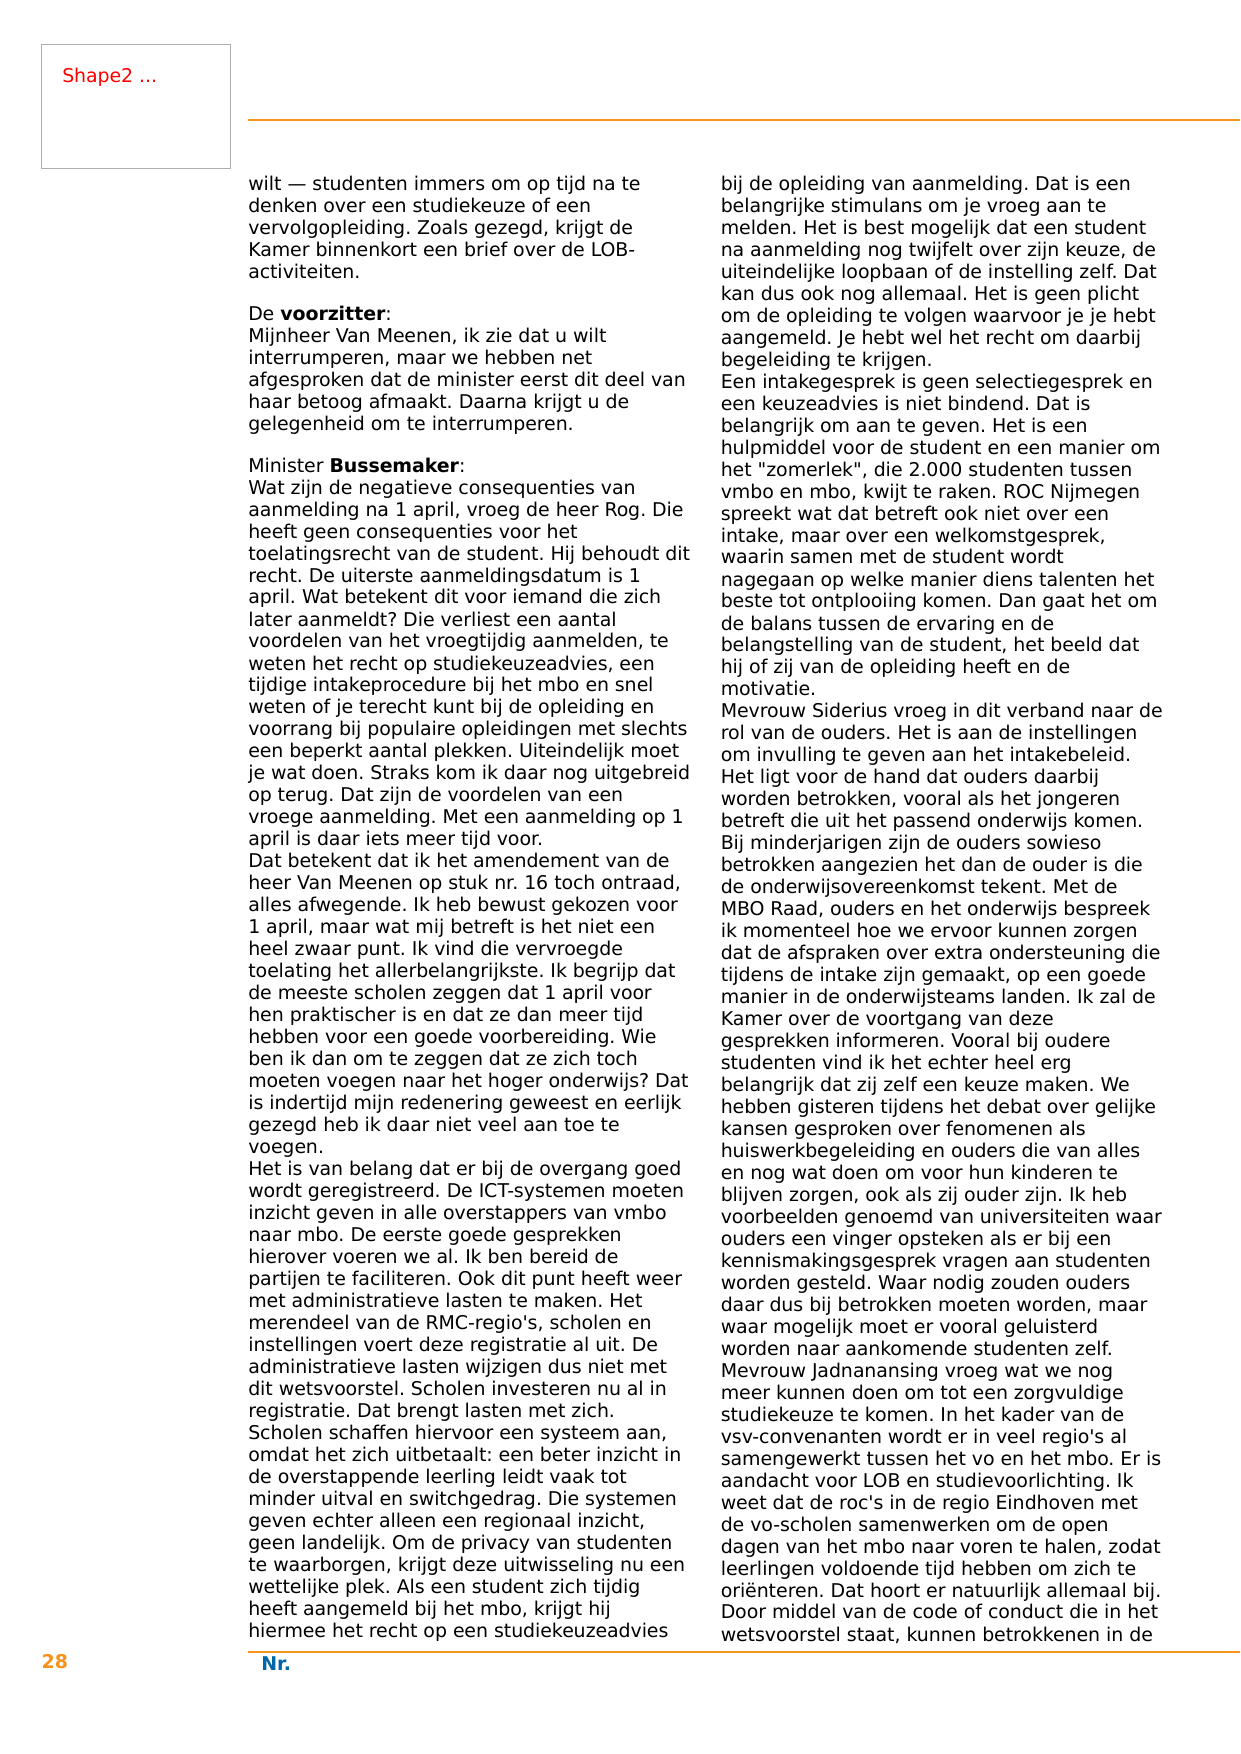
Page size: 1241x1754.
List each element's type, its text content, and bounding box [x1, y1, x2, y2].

text Een intakegesprek is geen selectiegesprek en een keuzeadvies is niet bindend. Dat is belangrijk om aan te geven. Het is een hulpmiddel voor de student en een manier om het "zomerlek", die 2.000 studenten tussen vmbo en mbo, kwijt te raken. ROC Nijmegen spreekt wat dat betreft ook niet over een intake, maar over een welkomstgesprek, waarin samen met de student wordt nagegaan op welke manier diens talenten het beste tot ontplooiing komen. Dan gaat het om de balans tussen de ervaring en de belangstelling van de student, het beeld dat hij of zij van de opleiding heeft en de motivatie. [721, 371, 1163, 700]
text Minister Bussemaker: [248, 454, 691, 477]
text Mevrouw Jadnanansing vroeg wat we nog meer kunnen doen om tot een zorgvuldige studiekeuze te komen. In het kader van de vsv-convenanten wordt er in veel regio's al samengewerkt tussen het vo en het mbo. Er is aandacht voor LOB en studievoorlichting. Ik weet dat de roc's in de regio Eindhoven met de vo-scholen samenwerken om de open dagen van het mbo naar voren te halen, zodat leerlingen voldoende tijd hebben om zich te oriënteren. Dat hoort er natuurlijk allemaal bij. Door middel van de code of conduct die in het wetsvoorstel staat, kunnen betrokkenen in de [721, 1360, 1163, 1645]
text wilt — studenten immers om op tijd na te denken over een studiekeuze of een vervolgopleiding. Zoals gezegd, krijgt de Kamer binnenkort een brief over de LOB-activiteiten. [248, 173, 691, 283]
text Wat zijn de negatieve consequenties van aanmelding na 1 april, vroeg de heer Rog. Die heeft geen consequenties voor het toelatingsrecht van de student. Hij behoudt dit recht. De uiterste aanmeldingsdatum is 1 april. Wat betekent dit voor iemand die zich later aanmeldt? Die verliest een aantal voordelen van het vroegtijdig aanmelden, te weten het recht op studiekeuzeadvies, een tijdige intakeprocedure bij het mbo en snel weten of je terecht kunt bij de opleiding en voorrang bij populaire opleidingen met slechts een beperkt aantal plekken. Uiteindelijk moet je wat doen. Straks kom ik daar nog uitgebreid op terug. Dat zijn de voordelen van een vroege aanmelding. Met een aanmelding op 1 april is daar iets meer tijd voor. [248, 477, 691, 850]
text De voorzitter: [248, 303, 691, 325]
text bij de opleiding van aanmelding. Dat is een belangrijke stimulans om je vroeg aan te melden. Het is best mogelijk dat een student na aanmelding nog twijfelt over zijn keuze, de uiteindelijke loopbaan of de instelling zelf. Dat kan dus ook nog allemaal. Het is geen plicht om de opleiding te volgen waarvoor je je hebt aangemeld. Je hebt wel het recht om daarbij begeleiding te krijgen. [721, 173, 1163, 371]
text Mevrouw Siderius vroeg in dit verband naar de rol van de ouders. Het is aan de instellingen om invulling te geven aan het intakebeleid. Het ligt voor de hand dat ouders daarbij worden betrokken, vooral als het jongeren betreft die uit het passend onderwijs komen. Bij minderjarigen zijn de ouders sowieso betrokken aangezien het dan de ouder is die de onderwijsovereenkomst tekent. Met de MBO Raad, ouders en het onderwijs bespreek ik momenteel hoe we ervoor kunnen zorgen dat de afspraken over extra ondersteuning die tijdens de intake zijn gemaakt, op een goede manier in de onderwijsteams landen. Ik zal de Kamer over de voortgang van deze gesprekken informeren. Vooral bij oudere studenten vind ik het echter heel erg belangrijk dat zij zelf een keuze maken. We hebben gisteren tijdens het debat over gelijke kansen gesproken over fenomenen als huiswerkbegeleiding en ouders die van alles en nog wat doen om voor hun kinderen te blijven zorgen, ook als zij ouder zijn. Ik heb voorbeelden genoemd van universiteiten waar ouders een vinger opsteken als er bij een kennismakingsgesprek vragen aan studenten worden gesteld. Waar nodig zouden ouders daar dus bij betrokken moeten worden, maar waar mogelijk moet er vooral geluisterd worden naar aankomende studenten zelf. [721, 700, 1163, 1360]
text Dat betekent dat ik het amendement van de heer Van Meenen op stuk nr. 16 toch ontraad, alles afwegende. Ik heb bewust gekozen voor 1 april, maar wat mij betreft is het niet een heel zwaar punt. Ik vind die vervroegde toelating het allerbelangrijkste. Ik begrijp dat de meeste scholen zeggen dat 1 april voor hen praktischer is en dat ze dan meer tijd hebben voor een goede voorbereiding. Wie ben ik dan om te zeggen dat ze zich toch moeten voegen naar het hoger onderwijs? Dat is indertijd mijn redenering geweest en eerlijk gezegd heb ik daar niet veel aan toe te voegen. [248, 850, 691, 1158]
text Het is van belang dat er bij de overgang goed wordt geregistreerd. De ICT-systemen moeten inzicht geven in alle overstappers van vmbo naar mbo. De eerste goede gesprekken hierover voeren we al. Ik ben bereid de partijen te faciliteren. Ook dit punt heeft weer met administratieve lasten te maken. Het merendeel van de RMC-regio's, scholen en instellingen voert deze registratie al uit. De administratieve lasten wijzigen dus niet met dit wetsvoorstel. Scholen investeren nu al in registratie. Dat brengt lasten met zich. Scholen schaffen hiervoor een systeem aan, omdat het zich uitbetaalt: een beter inzicht in de overstappende leerling leidt vaak tot minder uitval en switchgedrag. Die systemen geven echter alleen een regionaal inzicht, geen landelijk. Om de privacy van studenten te waarborgen, krijgt deze uitwisseling nu een wettelijke plek. Als een student zich tijdig heeft aangemeld bij het mbo, krijgt hij hiermee het recht op een studiekeuzeadvies [248, 1158, 691, 1641]
text Mijnheer Van Meenen, ik zie dat u wilt interrumperen, maar we hebben net afgesproken dat de minister eerst dit deel van haar betoog afmaakt. Daarna krijgt u de gelegenheid om te interrumperen. [248, 325, 691, 434]
